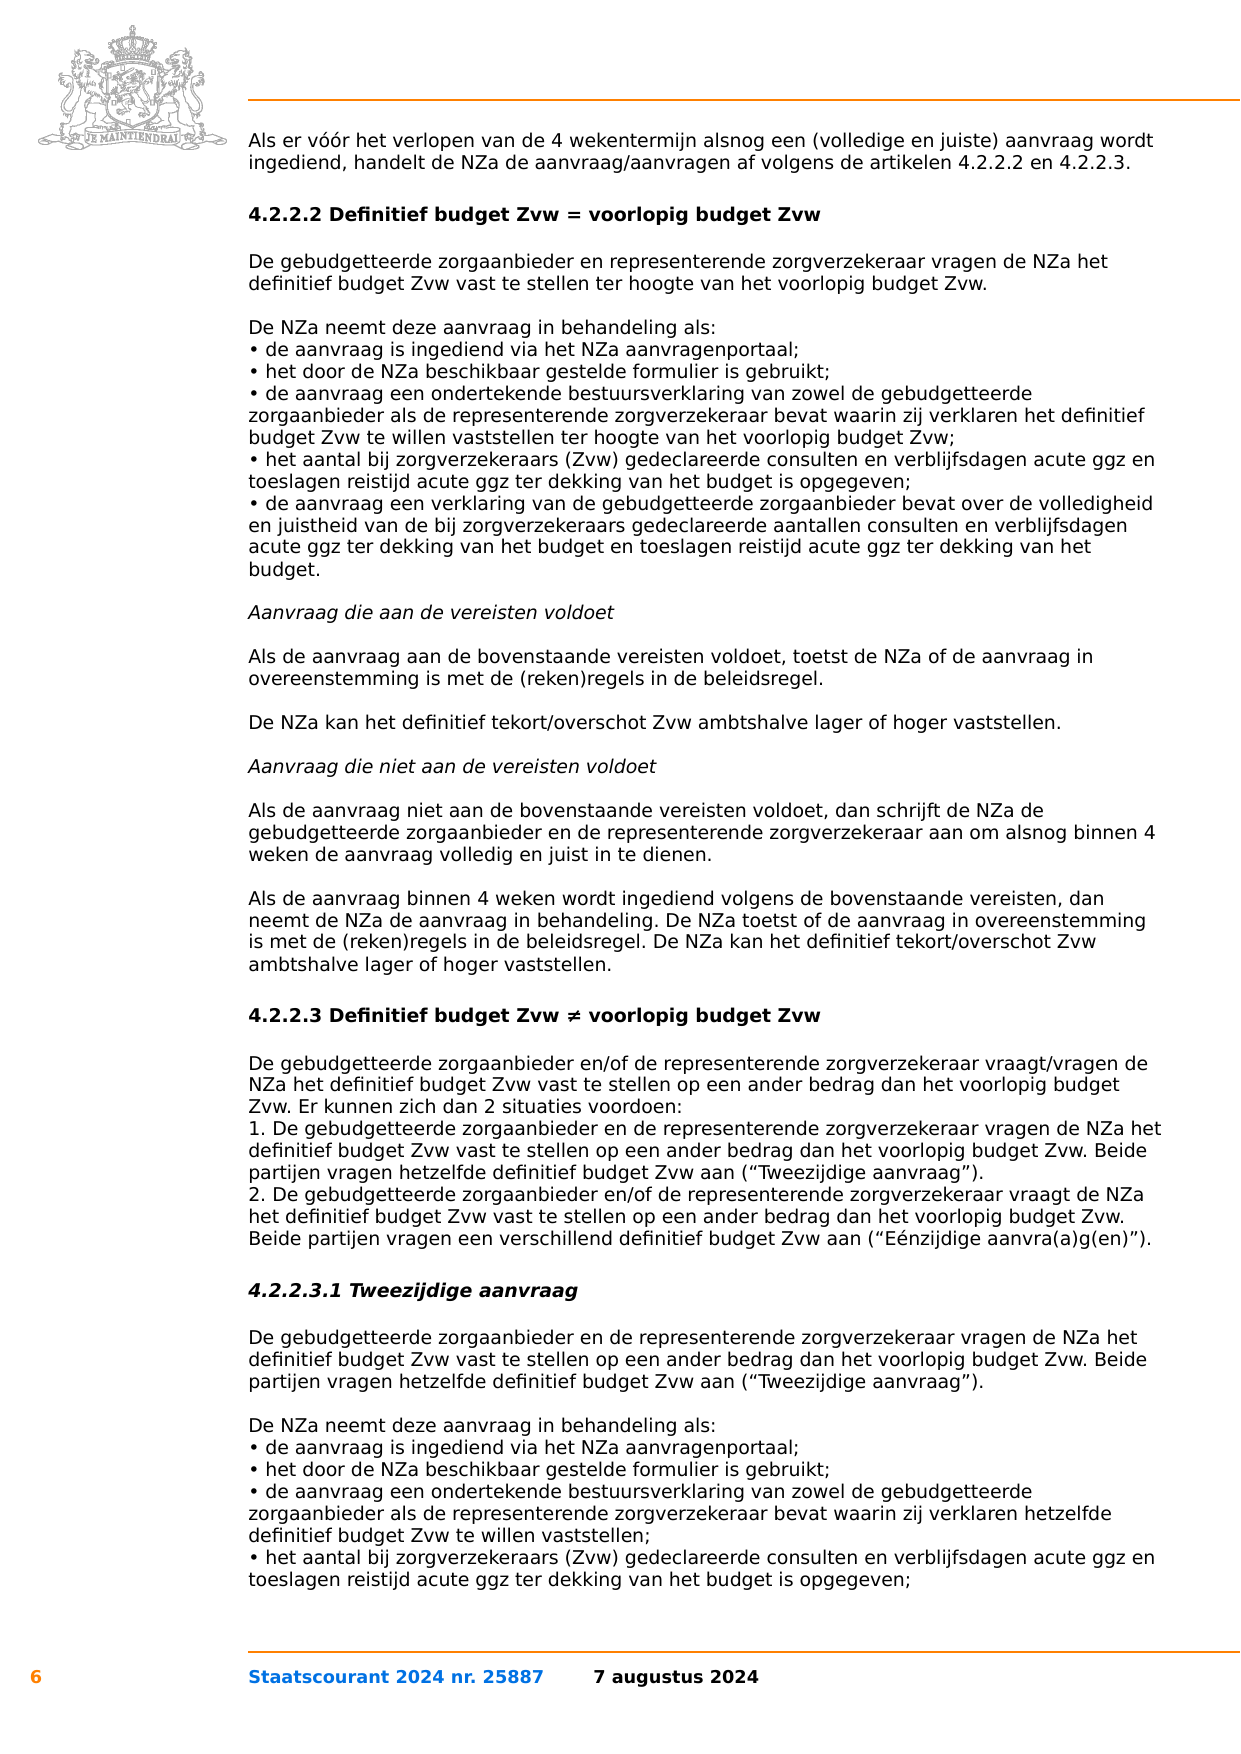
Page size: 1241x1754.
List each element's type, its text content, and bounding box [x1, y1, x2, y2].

text • het door de NZa beschikbaar gestelde formulier is gebruikt; [248, 361, 1163, 383]
text Als de aanvraag aan de bovenstaande vereisten voldoet, toetst de NZa of de aanvraag in overeenstemming is met de (reken)regels in de beleidsregel. [248, 646, 1163, 690]
subtitle 4.2.2.2 Definitief budget Zvw = voorlopig budget Zvw [248, 204, 1163, 226]
text • de aanvraag is ingediend via het NZa aanvragenportaal; [248, 339, 1163, 361]
text De gebudgetteerde zorgaanbieder en/of de representerende zorgverzekeraar vraagt/vragen de NZa het definitief budget Zvw vast te stellen op een ander bedrag dan het voorlopig budget Zvw. Er kunnen zich dan 2 situaties voordoen: [248, 1052, 1163, 1118]
text De NZa neemt deze aanvraag in behandeling als: [248, 1415, 1163, 1437]
text 2. De gebudgetteerde zorgaanbieder en/of de representerende zorgverzekeraar vraagt de NZa het definitief budget Zvw vast te stellen op een ander bedrag dan het voorlopig budget Zvw. Beide partijen vragen een verschillend definitief budget Zvw aan (“Eénzijdige aanvra(a)g(en)”). [248, 1184, 1163, 1250]
text • de aanvraag is ingediend via het NZa aanvragenportaal; [248, 1437, 1163, 1459]
text De gebudgetteerde zorgaanbieder en de representerende zorgverzekeraar vragen de NZa het definitief budget Zvw vast te stellen op een ander bedrag dan het voorlopig budget Zvw. Beide partijen vragen hetzelfde definitief budget Zvw aan (“Tweezijdige aanvraag”). [248, 1327, 1163, 1393]
text • het aantal bij zorgverzekeraars (Zvw) gedeclareerde consulten en verblijfsdagen acute ggz en toeslagen reistijd acute ggz ter dekking van het budget is opgegeven; [248, 1547, 1163, 1591]
text Als de aanvraag niet aan de bovenstaande vereisten voldoet, dan schrijft de NZa de gebudgetteerde zorgaanbieder en de representerende zorgverzekeraar aan om alsnog binnen 4 weken de aanvraag volledig en juist in te dienen. [248, 800, 1163, 866]
subtitle 4.2.2.3 Definitief budget Zvw ≠ voorlopig budget Zvw [248, 1005, 1163, 1027]
text • het door de NZa beschikbaar gestelde formulier is gebruikt; [248, 1459, 1163, 1481]
text Als er vóór het verlopen van de 4 wekentermijn alsnog een (volledige en juiste) aanvraag wordt ingediend, handelt de NZa de aanvraag/aanvragen af volgens de artikelen 4.2.2.2 en 4.2.2.3. [248, 130, 1163, 174]
text 1. De gebudgetteerde zorgaanbieder en de representerende zorgverzekeraar vragen de NZa het definitief budget Zvw vast te stellen op een ander bedrag dan het voorlopig budget Zvw. Beide partijen vragen hetzelfde definitief budget Zvw aan (“Tweezijdige aanvraag”). [248, 1118, 1163, 1184]
text • de aanvraag een verklaring van de gebudgetteerde zorgaanbieder bevat over de volledigheid en juistheid van de bij zorgverzekeraars gedeclareerde aantallen consulten en verblijfsdagen acute ggz ter dekking van het budget en toeslagen reistijd acute ggz ter dekking van het budget. [248, 492, 1163, 580]
text De gebudgetteerde zorgaanbieder en representerende zorgverzekeraar vragen de NZa het definitief budget Zvw vast te stellen ter hoogte van het voorlopig budget Zvw. [248, 251, 1163, 295]
picture [38, 25, 227, 150]
text • de aanvraag een ondertekende bestuursverklaring van zowel de gebudgetteerde zorgaanbieder als de representerende zorgverzekeraar bevat waarin zij verklaren hetzelfde definitief budget Zvw te willen vaststellen; [248, 1481, 1163, 1547]
text De NZa neemt deze aanvraag in behandeling als: [248, 317, 1163, 339]
text De NZa kan het definitief tekort/overschot Zvw ambtshalve lager of hoger vaststellen. [248, 712, 1163, 734]
subtitle Aanvraag die aan de vereisten voldoet [248, 602, 1163, 624]
text • het aantal bij zorgverzekeraars (Zvw) gedeclareerde consulten en verblijfsdagen acute ggz en toeslagen reistijd acute ggz ter dekking van het budget is opgegeven; [248, 448, 1163, 492]
text Als de aanvraag binnen 4 weken wordt ingediend volgens de bovenstaande vereisten, dan neemt de NZa de aanvraag in behandeling. De NZa toetst of de aanvraag in overeenstemming is met de (reken)regels in de beleidsregel. De NZa kan het definitief tekort/overschot Zvw ambtshalve lager of hoger vaststellen. [248, 887, 1163, 975]
subtitle Aanvraag die niet aan de vereisten voldoet [248, 756, 1163, 778]
subtitle 4.2.2.3.1 Tweezijdige aanvraag [248, 1280, 1163, 1302]
text • de aanvraag een ondertekende bestuursverklaring van zowel de gebudgetteerde zorgaanbieder als de representerende zorgverzekeraar bevat waarin zij verklaren het definitief budget Zvw te willen vaststellen ter hoogte van het voorlopig budget Zvw; [248, 383, 1163, 448]
